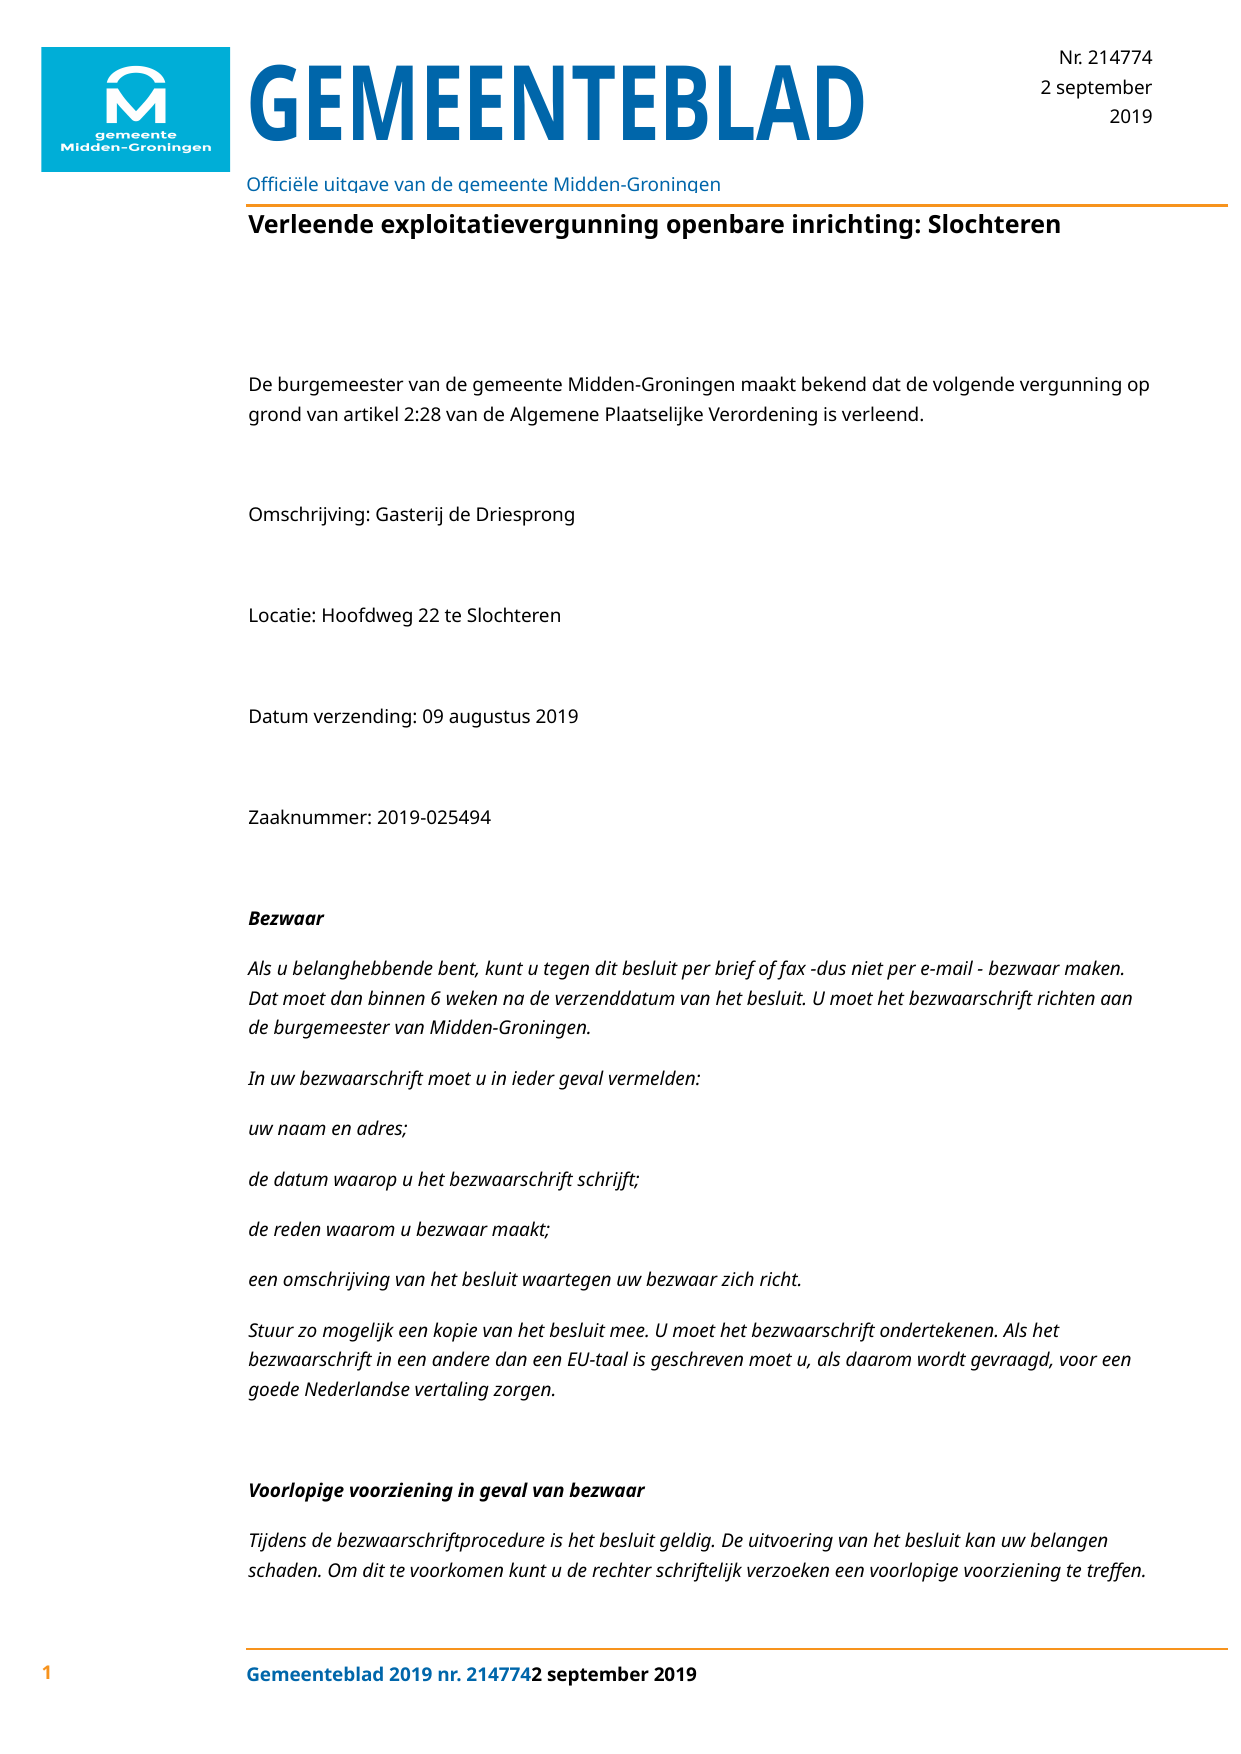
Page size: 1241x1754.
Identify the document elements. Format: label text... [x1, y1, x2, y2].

text Omschrijving: Gasterij de Driesprong [248, 502, 1152, 527]
text Voorlopige voorziening in geval van bezwaar [248, 1477, 1152, 1503]
text de datum waarop u het bezwaarschrift schrijft; [248, 1166, 1152, 1191]
text Datum verzending: 09 augustus 2019 [248, 703, 1152, 729]
text De burgemeester van de gemeente Midden-Groningen maakt bekend dat de volgende vergunning op grond van artikel 2:28 van de Algemene Plaatselijke Verordening is verleend. [248, 371, 1152, 426]
picture [107, 89, 165, 122]
text Verleende exploitatievergunning openbare inrichting: Slochteren [248, 207, 1152, 241]
picture [108, 66, 164, 82]
text In uw bezwaarschrift moet u in ieder geval vermelden: [248, 1065, 1152, 1091]
text Tijdens de bezwaarschriftprocedure is het besluit geldig. De uitvoering van het besluit kan uw belangen schaden. Om dit te voorkomen kunt u de rechter schriftelijk verzoeken een voorlopige voorziening te treffen. [248, 1527, 1152, 1583]
text Locatie: Hoofdweg 22 te Slochteren [248, 602, 1152, 628]
text een omschrijving van het besluit waartegen uw bezwaar zich richt. [248, 1267, 1152, 1292]
text Zaaknummer: 2019-025494 [248, 804, 1152, 830]
text uw naam en adres; [248, 1115, 1152, 1141]
text Als u belanghebbende bent, kunt u tegen dit besluit per brief of fax -dus niet per e-mail - bezwaar maken. Dat moet dan binnen 6 weken na de verzenddatum van het besluit. U moet het bezwaarschrift richten aan de burgemeester van Midden-Groningen. [248, 955, 1152, 1040]
text Bezwaar [248, 905, 1152, 931]
picture [184, 146, 190, 153]
text de reden waarom u bezwaar maakt; [248, 1216, 1152, 1242]
text Stuur zo mogelijk een kopie van het besluit mee. U moet het bezwaarschrift ondertekenen. Als het bezwaarschrift in een andere dan een EU-taal is geschreven moet u, als daarom wordt gevraagd, voor een goede Nederlandse vertaling zorgen. [248, 1317, 1152, 1402]
